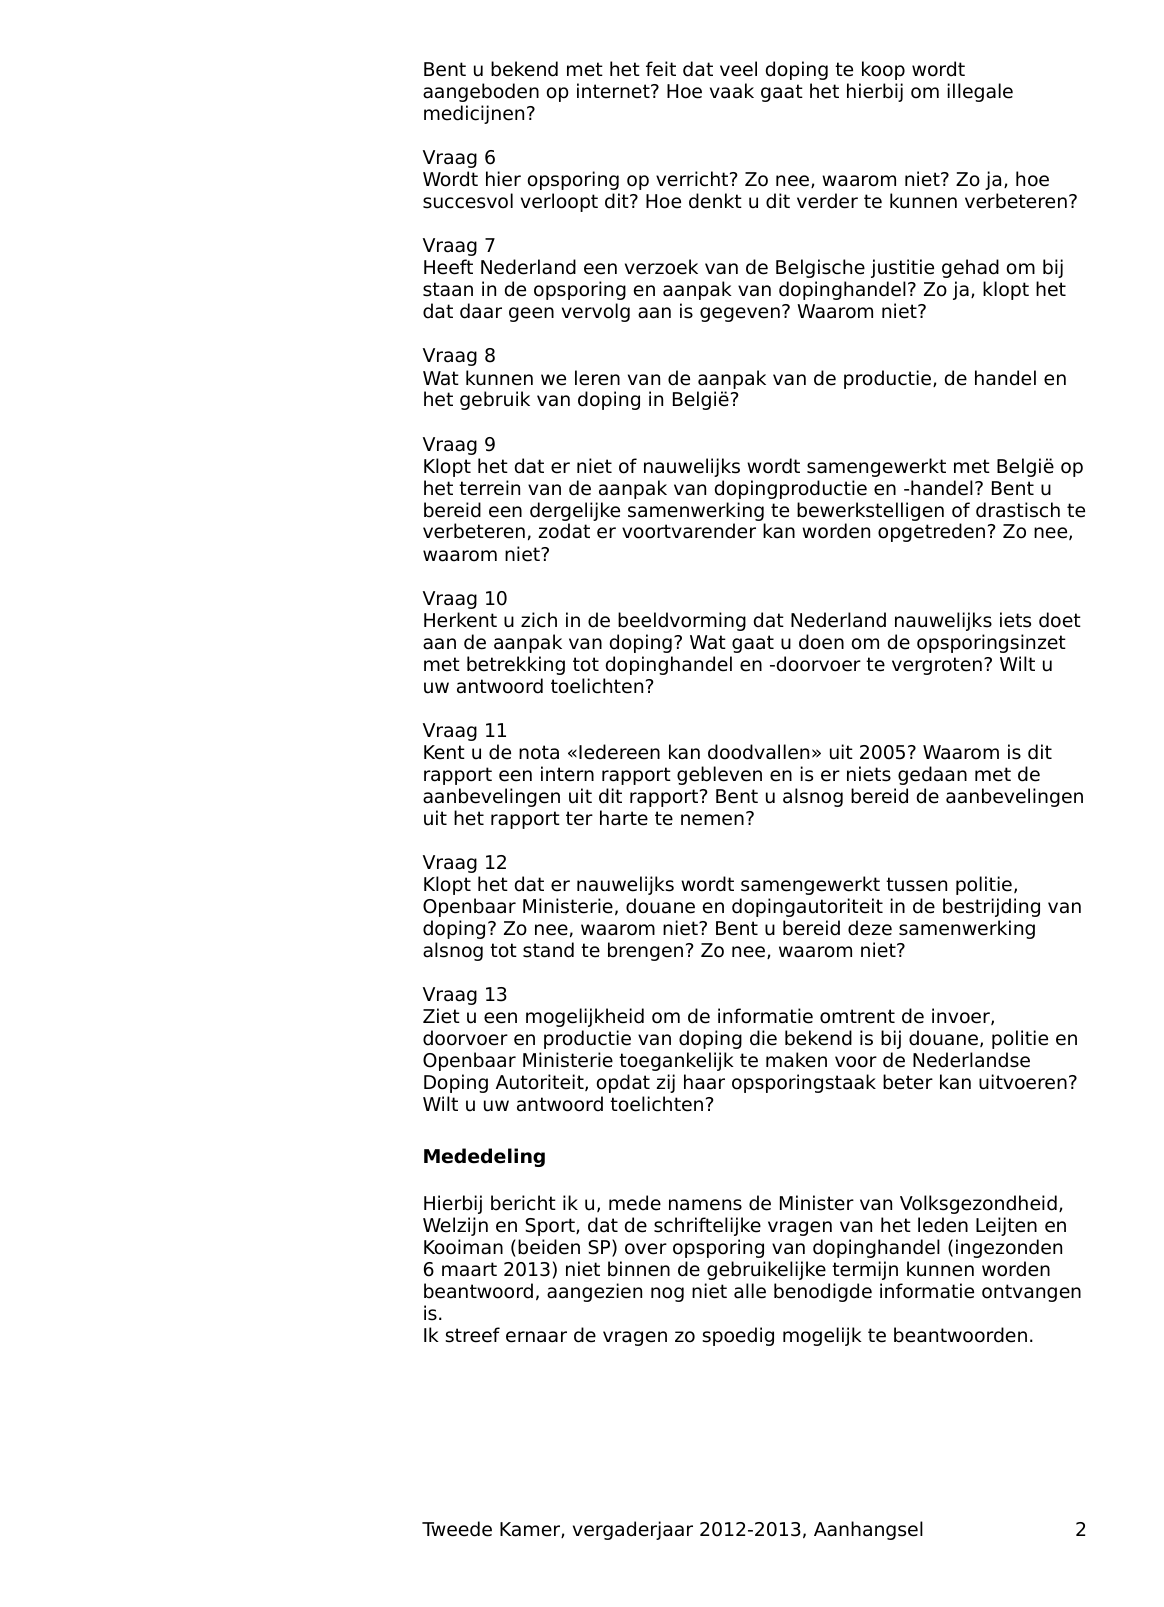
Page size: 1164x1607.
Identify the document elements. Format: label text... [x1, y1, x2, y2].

text Vraag 12 [422, 852, 1087, 874]
text Vraag 13 [422, 984, 1087, 1006]
text Herkent u zich in de beeldvorming dat Nederland nauwelijks iets doet aan de aanpak van doping? Wat gaat u doen om de opsporingsinzet met betrekking tot dopinghandel en -doorvoer te vergroten? Wilt u uw antwoord toelichten? [422, 609, 1087, 697]
text Ik streef ernaar de vragen zo spoedig mogelijk te beantwoorden. [422, 1324, 1087, 1347]
text Heeft Nederland een verzoek van de Belgische justitie gehad om bij staan in de opsporing en aanpak van dopinghandel? Zo ja, klopt het dat daar geen vervolg aan is gegeven? Waarom niet? [422, 257, 1087, 323]
text Ziet u een mogelijkheid om de informatie omtrent de invoer, doorvoer en productie van doping die bekend is bij douane, politie en Openbaar Ministerie toegankelijk te maken voor de Nederlandse Doping Autoriteit, opdat zij haar opsporingstaak beter kan uitvoeren? Wilt u uw antwoord toelichten? [422, 1006, 1087, 1116]
text Klopt het dat er nauwelijks wordt samengewerkt tussen politie, Openbaar Ministerie, douane en dopingautoriteit in de bestrijding van doping? Zo nee, waarom niet? Bent u bereid deze samenwerking alsnog tot stand te brengen? Zo nee, waarom niet? [422, 874, 1087, 962]
text Vraag 7 [422, 235, 1087, 257]
text Vraag 6 [422, 147, 1087, 169]
text Wat kunnen we leren van de aanpak van de productie, de handel en het gebruik van doping in België? [422, 367, 1087, 411]
text Vraag 10 [422, 588, 1087, 609]
text Klopt het dat er niet of nauwelijks wordt samengewerkt met België op het terrein van de aanpak van dopingproductie en -handel? Bent u bereid een dergelijke samenwerking te bewerkstelligen of drastisch te verbeteren, zodat er voortvarender kan worden opgetreden? Zo nee, waarom niet? [422, 456, 1087, 565]
text Hierbij bericht ik u, mede namens de Minister van Volksgezondheid, Welzijn en Sport, dat de schriftelijke vragen van het leden Leijten en Kooiman (beiden SP) over opsporing van dopinghandel (ingezonden 6 maart 2013) niet binnen de gebruikelijke termijn kunnen worden beantwoord, aangezien nog niet alle benodigde informatie ontvangen is. [422, 1193, 1087, 1324]
text Vraag 8 [422, 345, 1087, 367]
text Bent u bekend met het feit dat veel doping te koop wordt aangeboden op internet? Hoe vaak gaat het hierbij om illegale medicijnen? [422, 59, 1087, 125]
subtitle Mededeling [422, 1146, 1087, 1168]
text Kent u de nota «Iedereen kan doodvallen» uit 2005? Waarom is dit rapport een intern rapport gebleven en is er niets gedaan met de aanbevelingen uit dit rapport? Bent u alsnog bereid de aanbevelingen uit het rapport ter harte te nemen? [422, 742, 1087, 829]
text Wordt hier opsporing op verricht? Zo nee, waarom niet? Zo ja, hoe succesvol verloopt dit? Hoe denkt u dit verder te kunnen verbeteren? [422, 169, 1087, 213]
text Vraag 9 [422, 433, 1087, 456]
text Vraag 11 [422, 720, 1087, 742]
